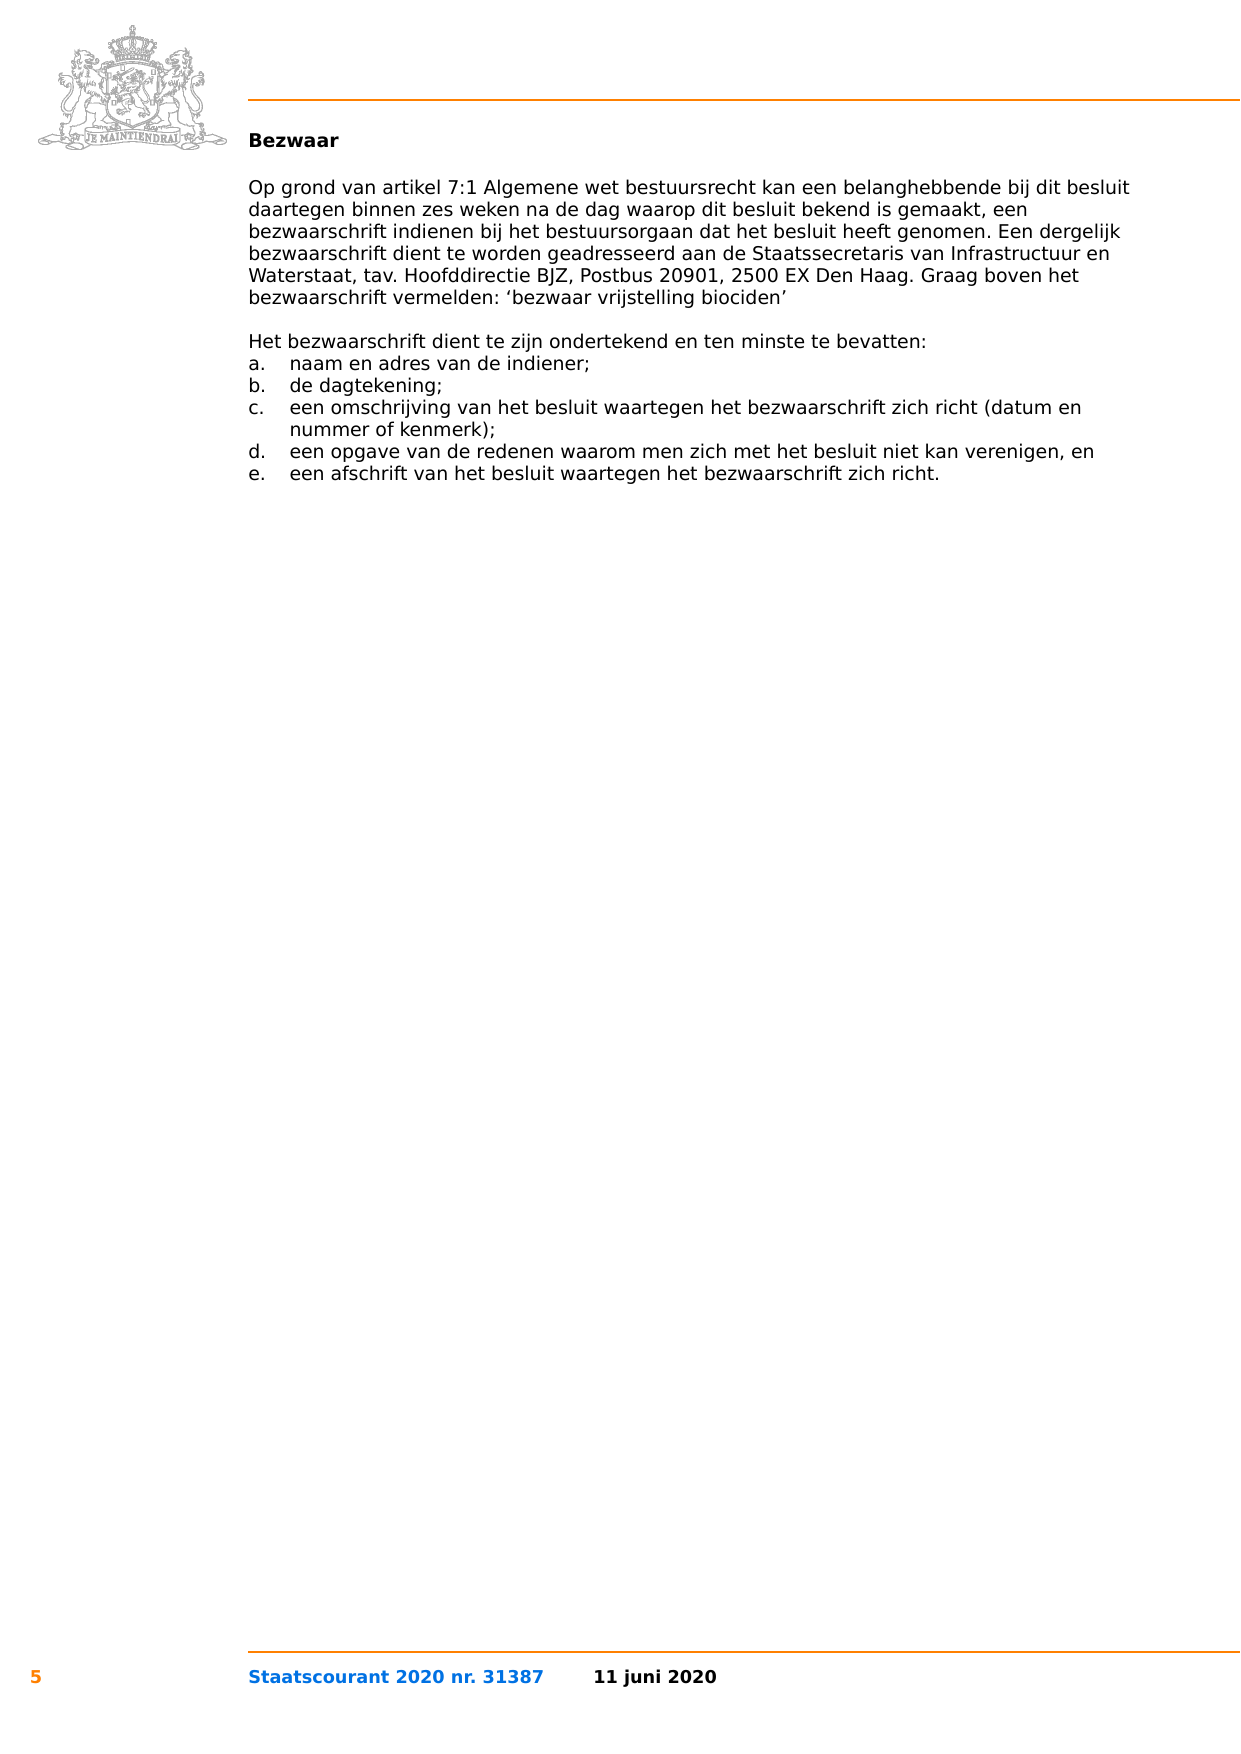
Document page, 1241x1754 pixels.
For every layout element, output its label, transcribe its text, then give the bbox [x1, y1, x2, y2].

subtitle Bezwaar [248, 130, 1163, 152]
text e. een afschrift van het besluit waartegen het bezwaarschrift zich richt. [248, 462, 1163, 484]
picture [38, 25, 227, 150]
text c. een omschrijving van het besluit waartegen het bezwaarschrift zich richt (datum en nummer of kenmerk); [248, 397, 1163, 441]
text d. een opgave van de redenen waarom men zich met het besluit niet kan verenigen, en [248, 441, 1163, 462]
text Op grond van artikel 7:1 Algemene wet bestuursrecht kan een belanghebbende bij dit besluit daartegen binnen zes weken na de dag waarop dit besluit bekend is gemaakt, een bezwaarschrift indienen bij het bestuursorgaan dat het besluit heeft genomen. Een dergelijk bezwaarschrift dient te worden geadresseerd aan de Staatssecretaris van Infrastructuur en Waterstaat, tav. Hoofddirectie BJZ, Postbus 20901, 2500 EX Den Haag. Graag boven het bezwaarschrift vermelden: ‘bezwaar vrijstelling biociden’ [248, 177, 1163, 309]
text Het bezwaarschrift dient te zijn ondertekend en ten minste te bevatten: [248, 331, 1163, 353]
text a. naam en adres van de indiener; [248, 353, 1163, 374]
text b. de dagtekening; [248, 374, 1163, 397]
